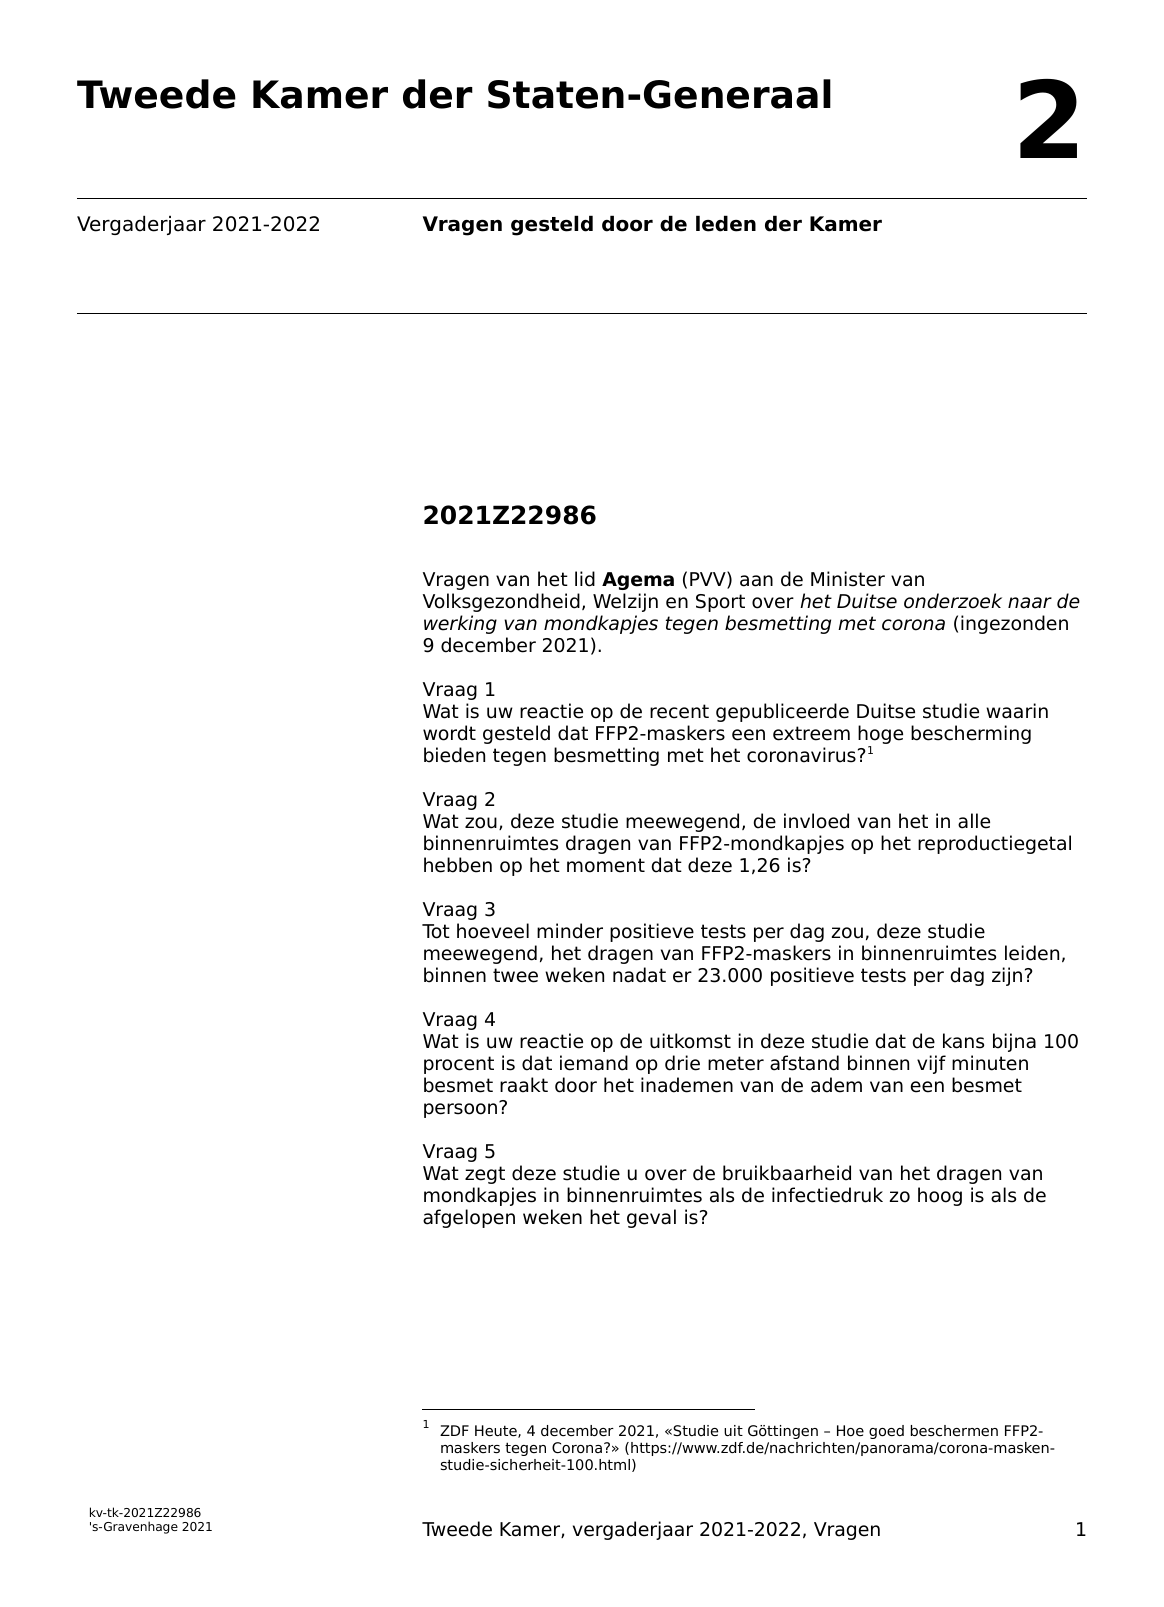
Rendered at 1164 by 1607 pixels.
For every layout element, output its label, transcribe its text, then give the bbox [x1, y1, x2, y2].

text Wat is uw reactie op de uitkomst in deze studie dat de kans bijna 100 procent is dat iemand op drie meter afstand binnen vijf minuten besmet raakt door het inademen van de adem van een besmet persoon? [422, 1031, 1087, 1119]
text Vragen van het lid Agema (PVV) aan de Minister van Volksgezondheid, Welzijn en Sport over het Duitse onderzoek naar de werking van mondkapjes tegen besmetting met corona (ingezonden 9 december 2021). [422, 569, 1087, 657]
text Wat zegt deze studie u over de bruikbaarheid van het dragen van mondkapjes in binnenruimtes als de infectiedruk zo hoog is als de afgelopen weken het geval is? [422, 1163, 1087, 1229]
text Tot hoeveel minder positieve tests per dag zou, deze studie meewegend, het dragen van FFP2-maskers in binnenruimtes leiden, binnen twee weken nadat er 23.000 positieve tests per dag zijn? [422, 921, 1087, 987]
text Wat zou, deze studie meewegend, de invloed van het in alle binnenruimtes dragen van FFP2-mondkapjes op het reproductiegetal hebben op het moment dat deze 1,26 is? [422, 811, 1087, 877]
table_header 2 [886, 59, 1087, 198]
text kv-tk-2021Z22986 [88, 1506, 323, 1520]
table_cell Vragen gesteld door de leden der Kamer [422, 199, 1087, 313]
text Vraag 1 [422, 679, 1087, 701]
text Vraag 5 [422, 1141, 1087, 1163]
text 's-Gravenhage 2021 [88, 1520, 323, 1534]
table_cell Vergaderjaar 2021-2022 [77, 199, 422, 313]
text ZDF Heute, 4 december 2021, «Studie uit Göttingen – Hoe goed beschermen FFP2-maskers tegen Corona?» (https://www.zdf.de/nachrichten/panorama/corona-masken-studie-sicherheit-100.html) [422, 1418, 1087, 1474]
text 2021Z22986 [422, 501, 1087, 531]
text Vraag 4 [422, 1009, 1087, 1031]
table_header Tweede Kamer der Staten-Generaal [77, 59, 886, 198]
text Vraag 2 [422, 789, 1087, 811]
text Wat is uw reactie op de recent gepubliceerde Duitse studie waarin wordt gesteld dat FFP2-maskers een extreem hoge bescherming bieden tegen besmetting met het coronavirus? [422, 701, 1087, 767]
text Vraag 3 [422, 899, 1087, 921]
